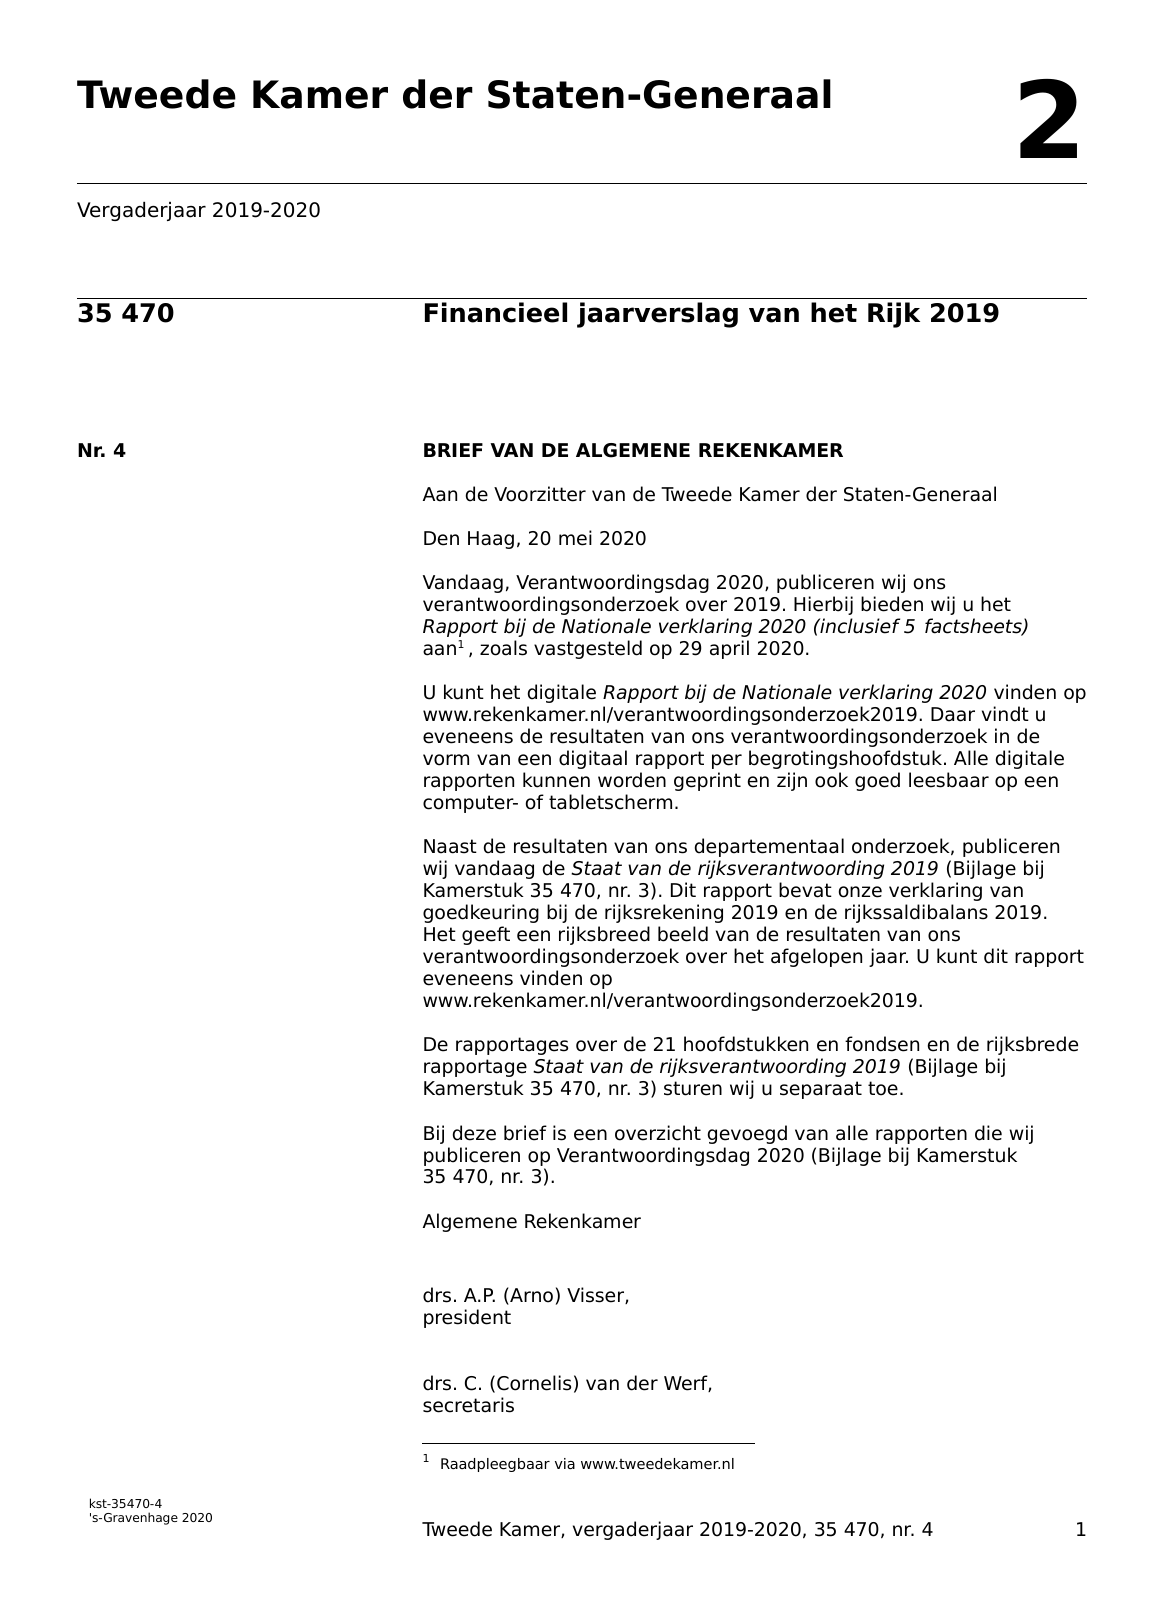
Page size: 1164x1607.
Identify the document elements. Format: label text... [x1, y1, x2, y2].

text Aan de Voorzitter van de Tweede Kamer der Staten-Generaal [422, 484, 1087, 506]
text drs. A.P. (Arno) Visser, president [422, 1263, 1087, 1328]
table_header 2 [886, 59, 1087, 183]
subtitle Nr. 4 BRIEF VAN DE ALGEMENE REKENKAMER [77, 440, 1087, 462]
text Den Haag, 20 mei 2020 [422, 528, 1087, 550]
text drs. C. (Cornelis) van der Werf, secretaris [422, 1351, 1087, 1417]
text Raadpleegbaar via www.tweedekamer.nl [422, 1452, 1087, 1474]
text Vandaag, Verantwoordingsdag 2020, publiceren wij ons verantwoordingsonderzoek over 2019. Hierbij bieden wij u het Rapport bij de Nationale verklaring 2020 (inclusief 5 factsheets) aan, zoals vastgesteld op 29 april 2020. [422, 572, 1087, 660]
text Algemene Rekenkamer [422, 1211, 1087, 1233]
table_header Tweede Kamer der Staten-Generaal [77, 59, 886, 183]
subtitle 35 470 Financieel jaarverslag van het Rijk 2019 [77, 299, 1087, 329]
text 's-Gravenhage 2020 [88, 1511, 323, 1525]
text Bij deze brief is een overzicht gevoegd van alle rapporten die wij publiceren op Verantwoordingsdag 2020 (Bijlage bij Kamerstuk 35 470, nr. 3). [422, 1122, 1087, 1188]
text U kunt het digitale Rapport bij de Nationale verklaring 2020 vinden op www.rekenkamer.nl/verantwoordingsonderzoek2019. Daar vindt u eveneens de resultaten van ons verantwoordingsonderzoek in de vorm van een digitaal rapport per begrotingshoofdstuk. Alle digitale rapporten kunnen worden geprint en zijn ook goed leesbaar op een computer- of tabletscherm. [422, 682, 1087, 814]
table_cell Vergaderjaar 2019-2020 [77, 184, 1087, 298]
text kst-35470-4 [88, 1497, 323, 1511]
text Naast de resultaten van ons departementaal onderzoek, publiceren wij vandaag de Staat van de rijksverantwoording 2019 (Bijlage bij Kamerstuk 35 470, nr. 3). Dit rapport bevat onze verklaring van goedkeuring bij de rijksrekening 2019 en de rijkssaldibalans 2019. Het geeft een rijksbreed beeld van de resultaten van ons verantwoordingsonderzoek over het afgelopen jaar. U kunt dit rapport eveneens vinden op www.rekenkamer.nl/verantwoordingsonderzoek2019. [422, 836, 1087, 1012]
text De rapportages over de 21 hoofdstukken en fondsen en de rijksbrede rapportage Staat van de rijksverantwoording 2019 (Bijlage bij Kamerstuk 35 470, nr. 3) sturen wij u separaat toe. [422, 1034, 1087, 1100]
